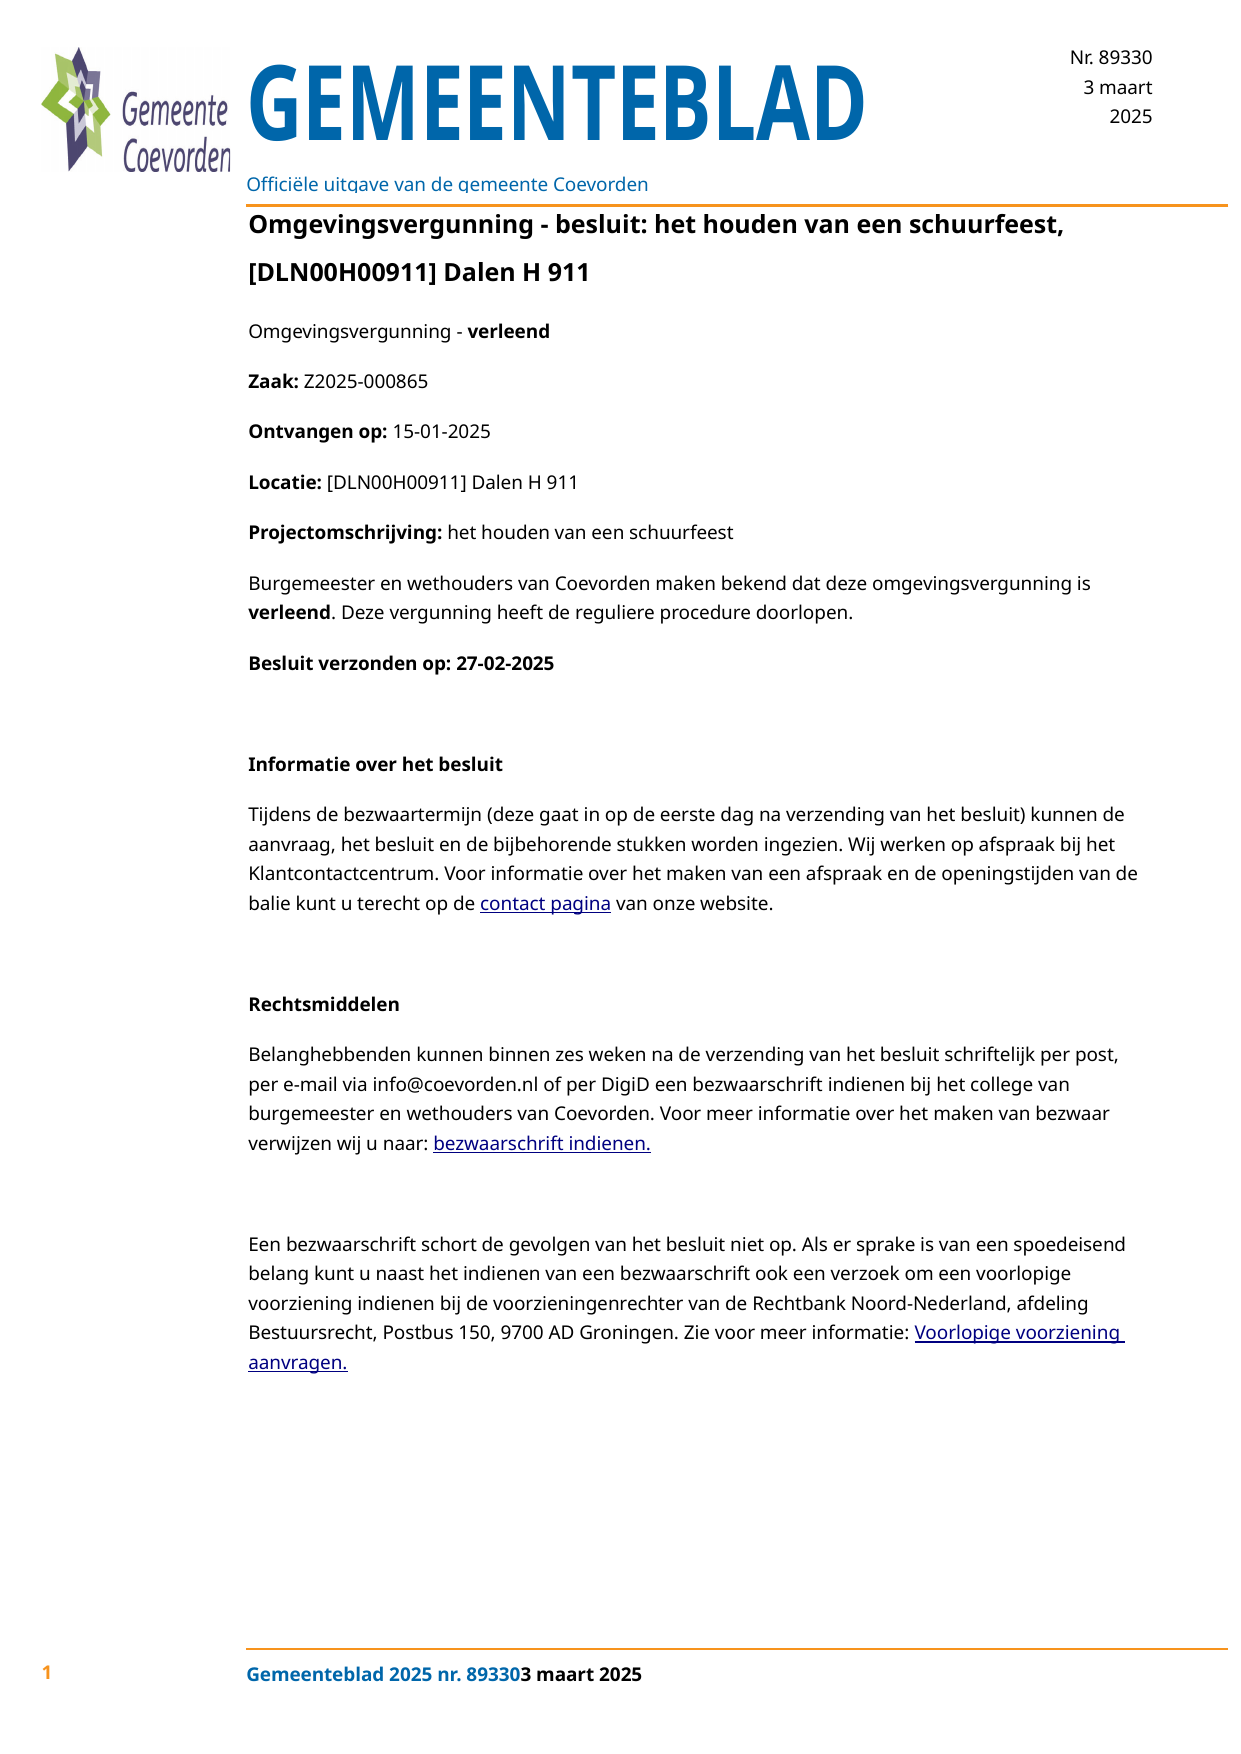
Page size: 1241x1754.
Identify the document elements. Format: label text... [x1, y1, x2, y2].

text Zaak: Z2025-000865 [248, 368, 1152, 394]
text Besluit verzonden op: 27-02-2025 [248, 650, 1152, 676]
text Locatie: [DLN00H00911] Dalen H 911 [248, 469, 1152, 495]
text Rechtsmiddelen [248, 991, 1152, 1017]
text Een bezwaarschrift schort de gevolgen van het besluit niet op. Als er sprake is van een spoedeisend belang kunt u naast het indienen van een bezwaarschrift ook een verzoek om een voorlopige voorziening indienen bij de voorzieningenrechter van de Rechtbank Noord-Nederland, afdeling Bestuursrecht, Postbus 150, 9700 AD Groningen. Zie voor meer informatie: Voorlopige voorziening aanvragen. [248, 1231, 1152, 1375]
text Omgevingsvergunning - besluit: het houden van een schuurfeest, [DLN00H00911] Dalen H 911 [248, 207, 1152, 288]
text Projectomschrijving: het houden van een schuurfeest [248, 519, 1152, 545]
text Informatie over het besluit [248, 751, 1152, 777]
text Belanghebbenden kunnen binnen zes weken na de verzending van het besluit schriftelijk per post, per e-mail via info@coevorden.nl of per DigiD een bezwaarschrift indienen bij het college van burgemeester en wethouders van Coevorden. Voor meer informatie over het maken van bezwaar verwijzen wij u naar: bezwaarschrift indienen. [248, 1041, 1152, 1156]
text Burgemeester en wethouders van Coevorden maken bekend dat deze omgevingsvergunning is verleend. Deze vergunning heeft de reguliere procedure doorlopen. [248, 570, 1152, 625]
text Ontvangen op: 15-01-2025 [248, 419, 1152, 444]
text Omgevingsvergunning - verleend [248, 318, 1152, 344]
picture [41, 47, 231, 172]
text Tijdens de bezwaartermijn (deze gaat in op de eerste dag na verzending van het besluit) kunnen de aanvraag, het besluit en de bijbehorende stukken worden ingezien. Wij werken op afspraak bij het Klantcontactcentrum. Voor informatie over het maken van een afspraak en de openingstijden van de balie kunt u terecht op de contact pagina van onze website. [248, 801, 1152, 916]
